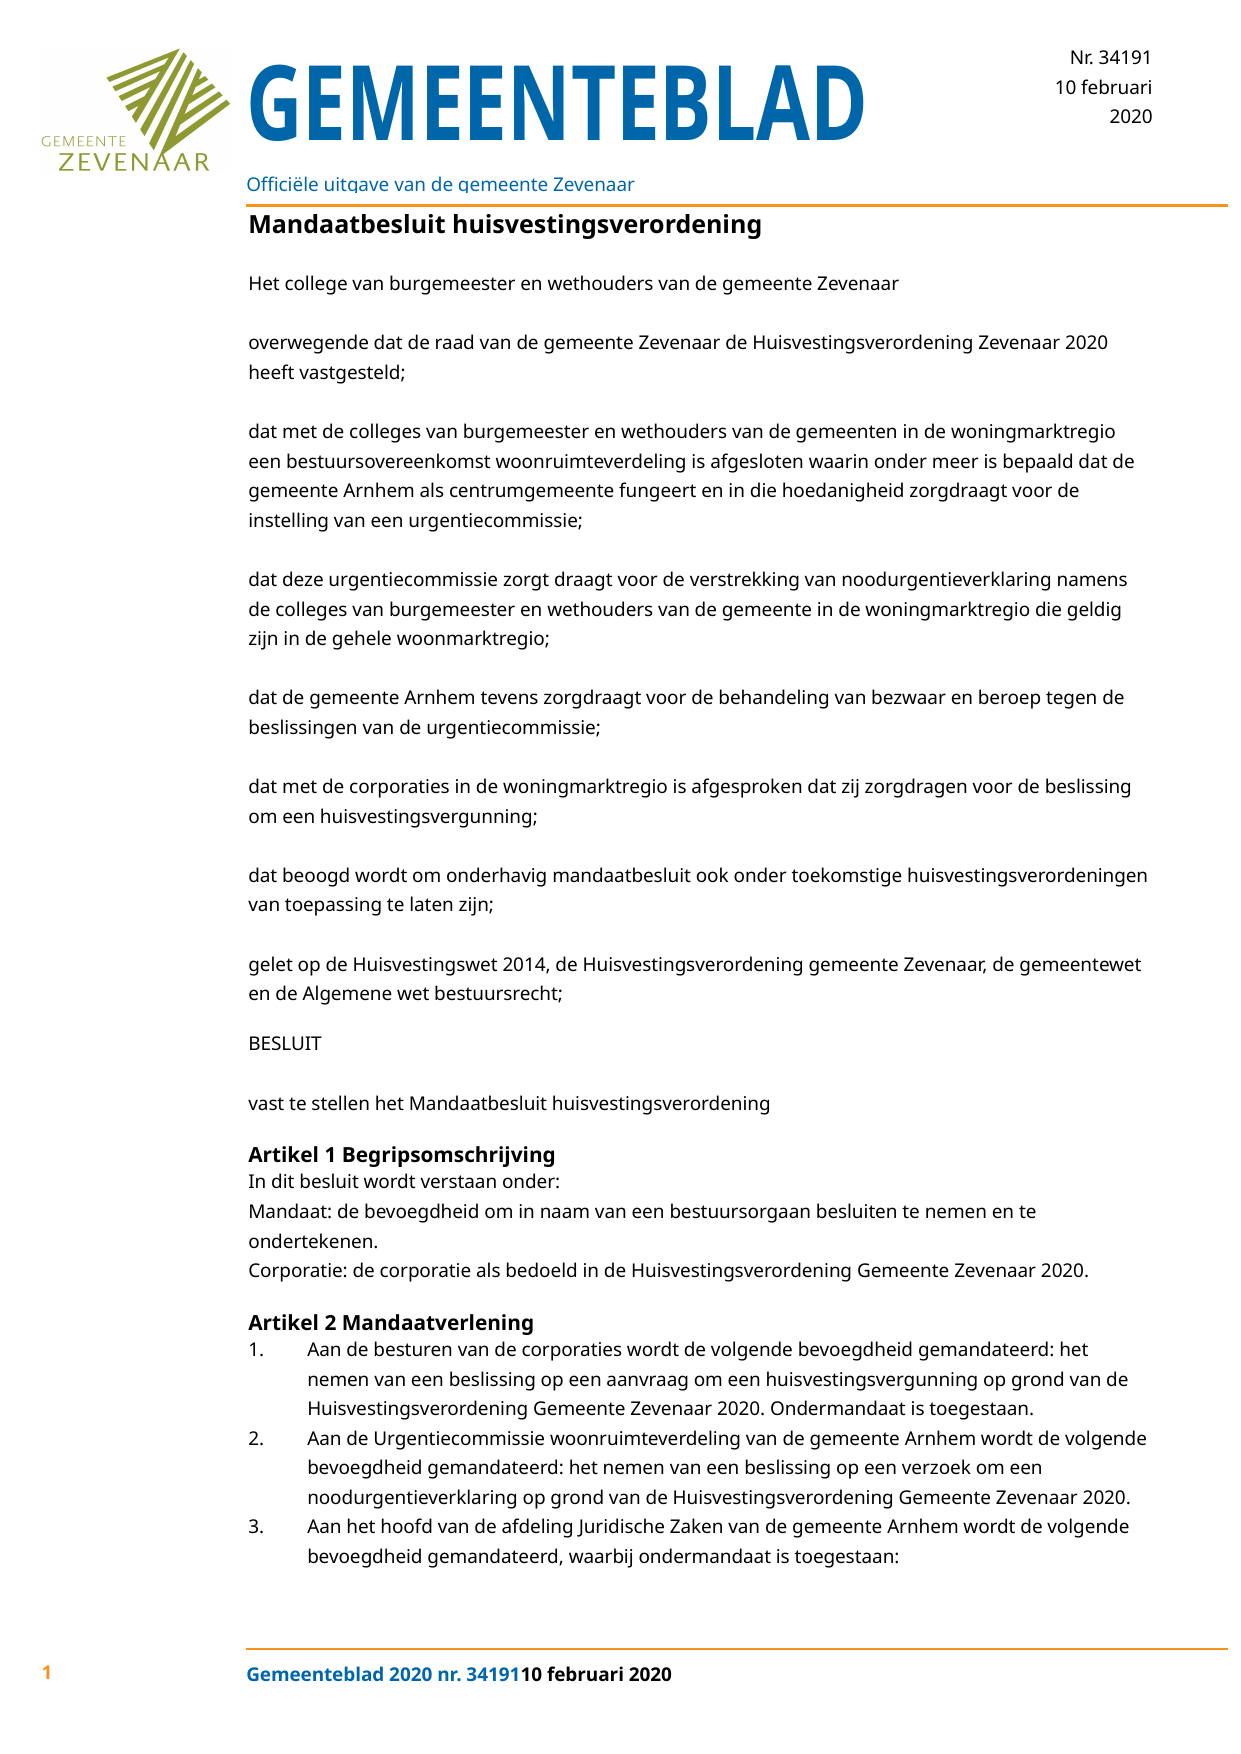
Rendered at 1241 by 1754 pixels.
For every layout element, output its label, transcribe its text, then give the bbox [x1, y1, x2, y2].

text Mandaat: de bevoegdheid om in naam van een bestuursorgaan besluiten te nemen en te ondertekenen. [248, 1198, 1152, 1253]
text dat met de colleges van burgemeester en wethouders van de gemeenten in de woningmarktregio een bestuursovereenkomst woonruimteverdeling is afgesloten waarin onder meer is bepaald dat de gemeente Arnhem als centrumgemeente fungeert en in die hoedanigheid zorgdraagt voor de instelling van een urgentiecommissie; [248, 418, 1152, 533]
text vast te stellen het Mandaatbesluit huisvestingsverordening [248, 1090, 1152, 1116]
text dat beoogd wordt om onderhavig mandaatbesluit ook onder toekomstige huisvestingsverordeningen van toepassing te laten zijn; [248, 862, 1152, 917]
picture [41, 47, 231, 172]
text Artikel 2 Mandaatverlening [248, 1308, 1152, 1336]
text Het college van burgemeester en wethouders van de gemeente Zevenaar [248, 270, 1152, 296]
text overwegende dat de raad van de gemeente Zevenaar de Huisvestingsverordening Zevenaar 2020 heeft vastgesteld; [248, 329, 1152, 385]
text dat met de corporaties in de woningmarktregio is afgesproken dat zij zorgdragen voor de beslissing om een huisvestingsvergunning; [248, 773, 1152, 828]
list Aan de Urgentiecommissie woonruimteverdeling van de gemeente Arnhem wordt de volgende bevoegdheid gemandateerd: het nemen van een beslissing op een verzoek om een noodurgentieverklaring op grond van de Huisvestingsverordening Gemeente Zevenaar 2020. [248, 1425, 1152, 1510]
text dat deze urgentiecommissie zorgt draagt voor de verstrekking van noodurgentieverklaring namens de colleges van burgemeester en wethouders van de gemeente in de woningmarktregio die geldig zijn in de gehele woonmarktregio; [248, 566, 1152, 651]
text BESLUIT [248, 1031, 1152, 1056]
text dat de gemeente Arnhem tevens zorgdraagt voor de behandeling van bezwaar en beroep tegen de beslissingen van de urgentiecommissie; [248, 684, 1152, 740]
text Mandaatbesluit huisvestingsverordening [248, 207, 1152, 241]
text Corporatie: de corporatie als bedoeld in de Huisvestingsverordening Gemeente Zevenaar 2020. [248, 1257, 1152, 1283]
text gelet op de Huisvestingswet 2014, de Huisvestingsverordening gemeente Zevenaar, de gemeentewet en de Algemene wet bestuursrecht; [248, 951, 1152, 1006]
list Aan de besturen van de corporaties wordt de volgende bevoegdheid gemandateerd: het nemen van een beslissing op een aanvraag om een huisvestingsvergunning op grond van de Huisvestingsverordening Gemeente Zevenaar 2020. Ondermandaat is toegestaan. [248, 1336, 1152, 1421]
text In dit besluit wordt verstaan onder: [248, 1169, 1152, 1194]
text Artikel 1 Begripsomschrijving [248, 1140, 1152, 1169]
list Aan het hoofd van de afdeling Juridische Zaken van de gemeente Arnhem wordt de volgende bevoegdheid gemandateerd, waarbij ondermandaat is toegestaan: [248, 1514, 1152, 1569]
